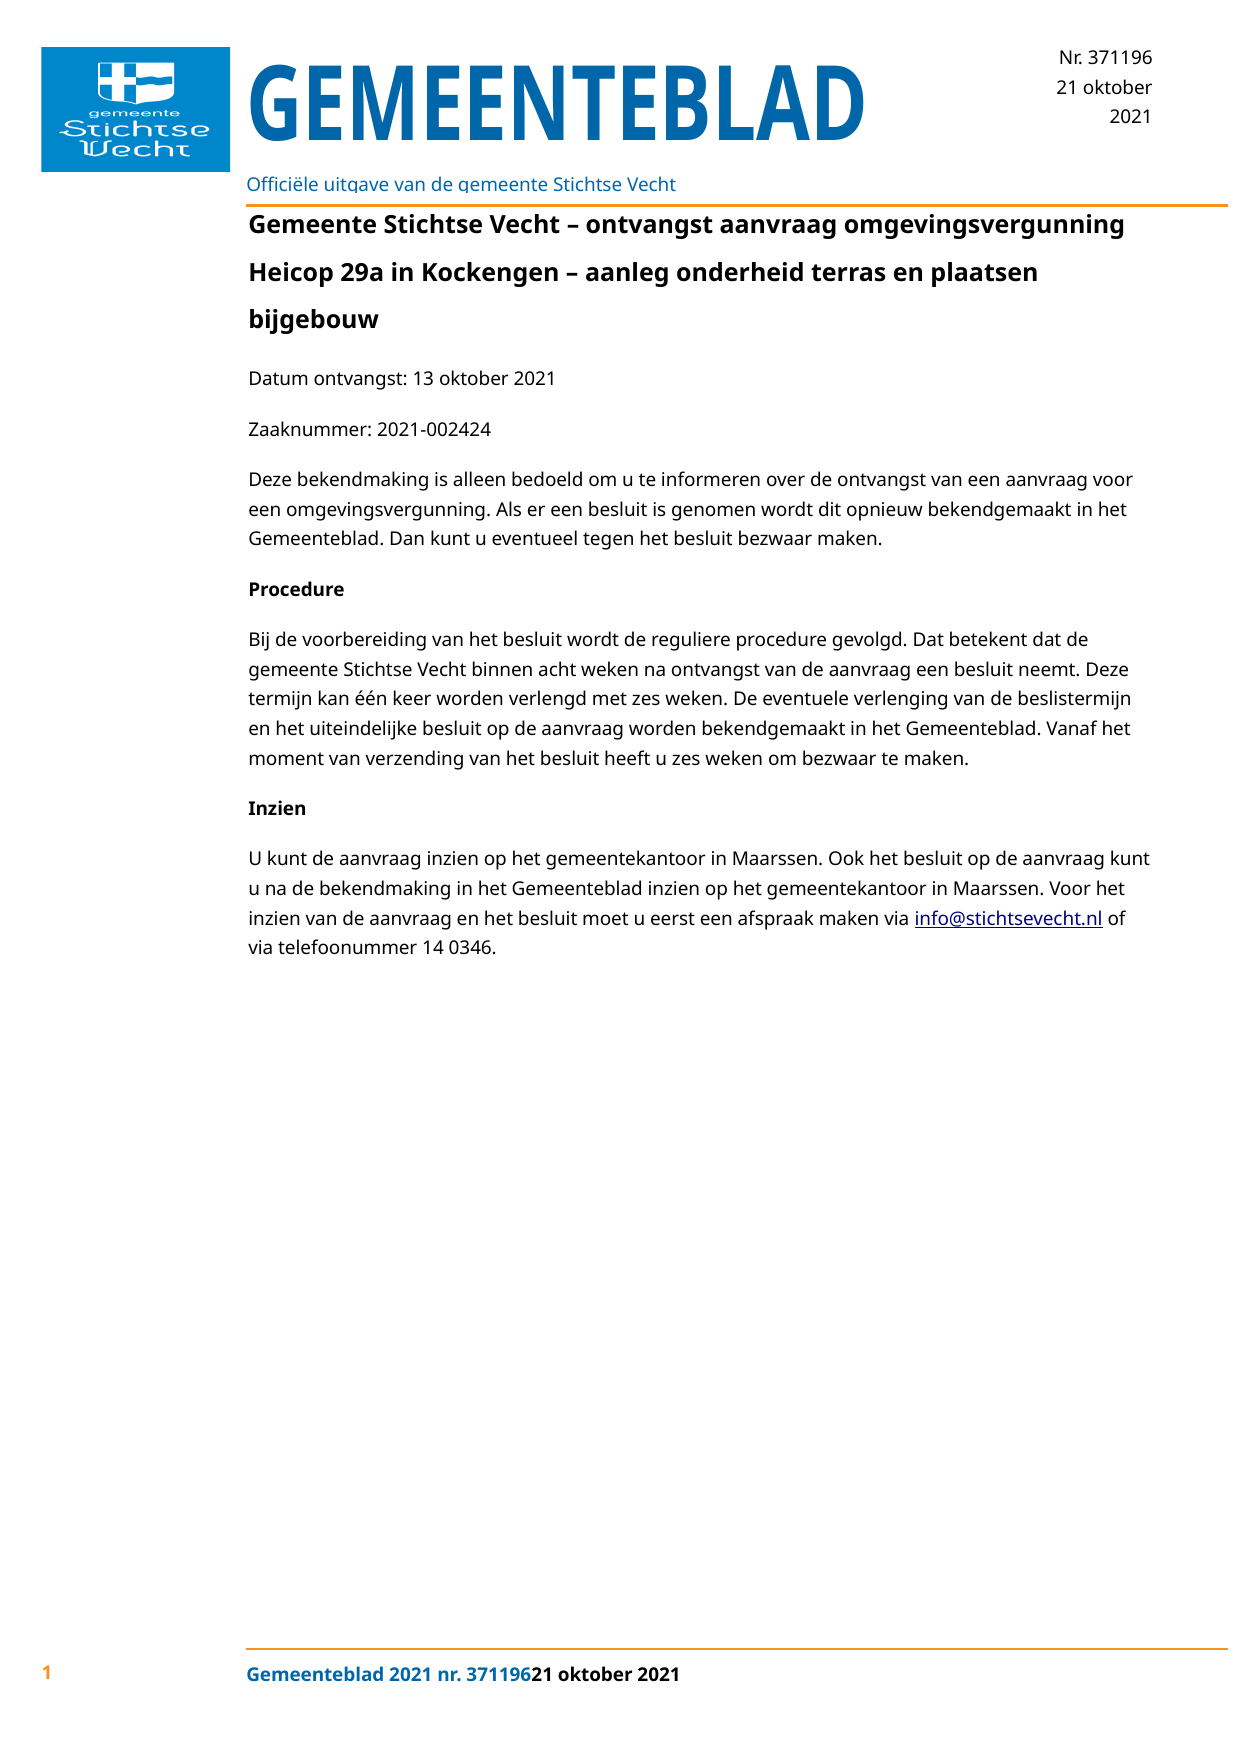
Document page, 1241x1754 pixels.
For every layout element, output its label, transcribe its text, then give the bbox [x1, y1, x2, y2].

text Gemeente Stichtse Vecht – ontvangst aanvraag omgevingsvergunning Heicop 29a in Kockengen – aanleg onderheid terras en plaatsen bijgebouw [248, 207, 1152, 336]
text Deze bekendmaking is alleen bedoeld om u te informeren over de ontvangst van een aanvraag voor een omgevingsvergunning. Als er een besluit is genomen wordt dit opnieuw bekendgemaakt in het Gemeenteblad. Dan kunt u eventueel tegen het besluit bezwaar maken. [248, 466, 1152, 551]
text Procedure [248, 576, 1152, 602]
text Datum ontvangst: 13 oktober 2021 [248, 366, 1152, 391]
text Inzien [248, 795, 1152, 821]
picture [99, 63, 135, 101]
text Zaaknummer: 2021-002424 [248, 416, 1152, 442]
picture [137, 63, 174, 103]
text Bij de voorbereiding van het besluit wordt de reguliere procedure gevolgd. Dat betekent dat de gemeente Stichtse Vecht binnen acht weken na ontvangst van de aanvraag een besluit neemt. Deze termijn kan één keer worden verlengd met zes weken. De eventuele verlenging van de beslistermijn en het uiteindelijke besluit op de aanvraag worden bekendgemaakt in het Gemeenteblad. Vanaf het moment van verzending van het besluit heeft u zes weken om bezwaar te maken. [248, 626, 1152, 770]
text U kunt de aanvraag inzien op het gemeentekantoor in Maarssen. Ook het besluit op de aanvraag kunt u na de bekendmaking in het Gemeenteblad inzien op het gemeentekantoor in Maarssen. Voor het inzien van de aanvraag en het besluit moet u eerst een afspraak maken via info@stichtsevecht.nl of via telefoonummer 14 0346. [248, 846, 1152, 960]
